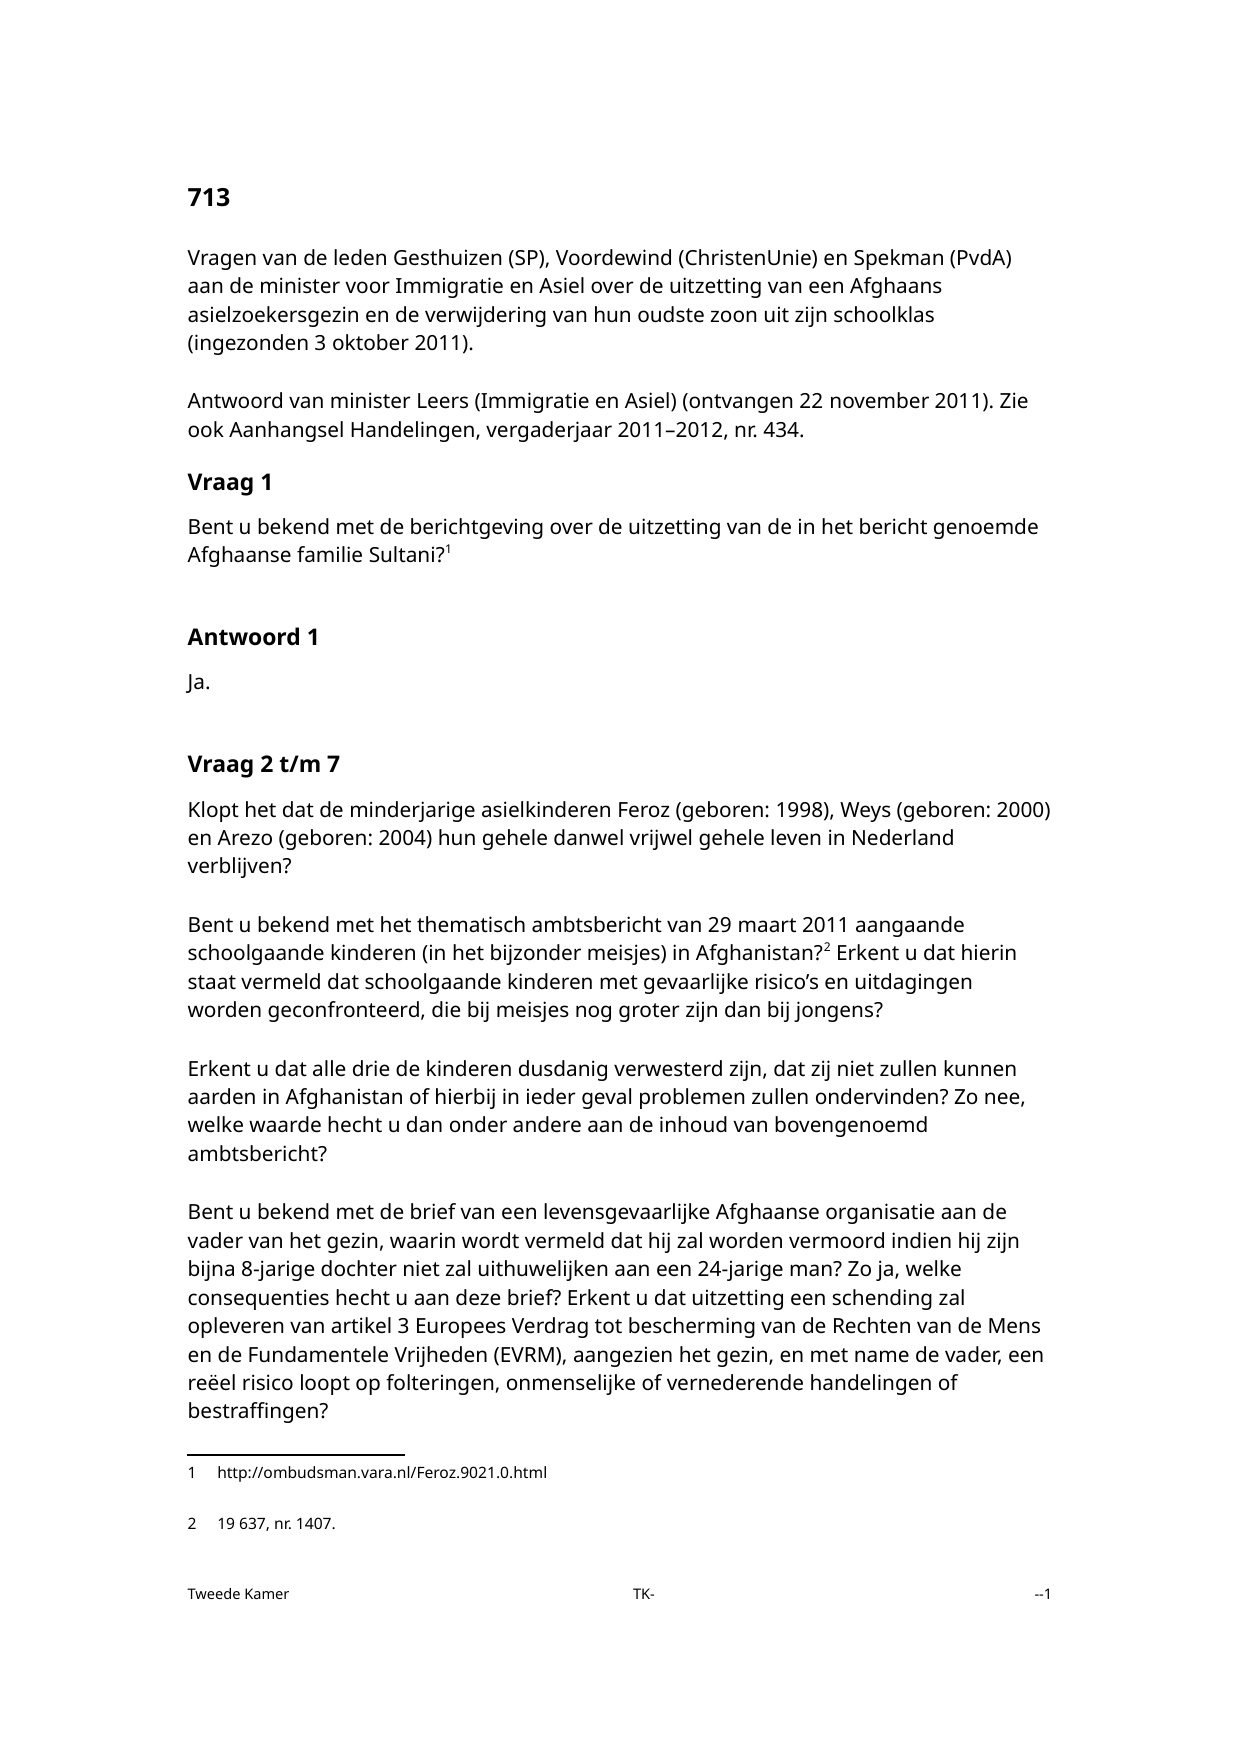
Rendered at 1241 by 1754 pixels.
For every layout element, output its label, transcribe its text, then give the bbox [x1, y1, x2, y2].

text Erkent u dat alle drie de kinderen dusdanig verwesterd zijn, dat zij niet zullen kunnen aarden in Afghanistan of hierbij in ieder geval problemen zullen ondervinden? Zo nee, welke waarde hecht u dan onder andere aan de inhoud van bovengenoemd ambtsbericht? [187, 1054, 1053, 1167]
subtitle Vraag 2 t/m 7 [187, 748, 1053, 780]
text Bent u bekend met de brief van een levensgevaarlijke Afghaanse organisatie aan de vader van het gezin, waarin wordt vermeld dat hij zal worden vermoord indien hij zijn bijna 8-jarige dochter niet zal uithuwelijken aan een 24-jarige man? Zo ja, welke consequenties hecht u aan deze brief? Erkent u dat uitzetting een schending zal opleveren van artikel 3 Europees Verdrag tot bescherming van de Rechten van de Mens en de Fundamentele Vrijheden (EVRM), aangezien het gezin, en met name de vader, een reëel risico loopt op folteringen, onmenselijke of vernederende handelingen of bestraffingen? [187, 1197, 1053, 1425]
text Bent u bekend met het thematisch ambtsbericht van 29 maart 2011 aangaande schoolgaande kinderen (in het bijzonder meisjes) in Afghanistan? Erkent u dat hierin staat vermeld dat schoolgaande kinderen met gevaarlijke risico’s en uitdagingen worden geconfronteerd, die bij meisjes nog groter zijn dan bij jongens? [187, 910, 1053, 1024]
text Ja. [187, 667, 1053, 696]
text Vragen van de leden Gesthuizen (SP), Voordewind (ChristenUnie) en Spekman (PvdA) aan de minister voor Immigratie en Asiel over de uitzetting van een Afghaans asielzoekersgezin en de verwijdering van hun oudste zoon uit zijn schoolklas (ingezonden 3 oktober 2011). [187, 243, 1053, 357]
text Antwoord van minister Leers (Immigratie en Asiel) (ontvangen 22 november 2011). Zie ook Aanhangsel Handelingen, vergaderjaar 2011–2012, nr. 434. [187, 386, 1053, 443]
subtitle Vraag 1 [187, 466, 1053, 497]
text http://ombudsman.vara.nl/Feroz.9021.0.html [187, 1447, 1053, 1476]
text Klopt het dat de minderjarige asielkinderen Feroz (geboren: 1998), Weys (geboren: 2000) en Arezo (geboren: 2004) hun gehele danwel vrijwel gehele leven in Nederland verblijven? [187, 795, 1053, 880]
text Bent u bekend met de berichtgeving over de uitzetting van de in het bericht genoemde Afghaanse familie Sultani? [187, 512, 1053, 569]
subtitle Antwoord 1 [187, 621, 1053, 652]
text 19 637, nr. 1407. [187, 1506, 1053, 1534]
text 713 [187, 179, 1053, 213]
